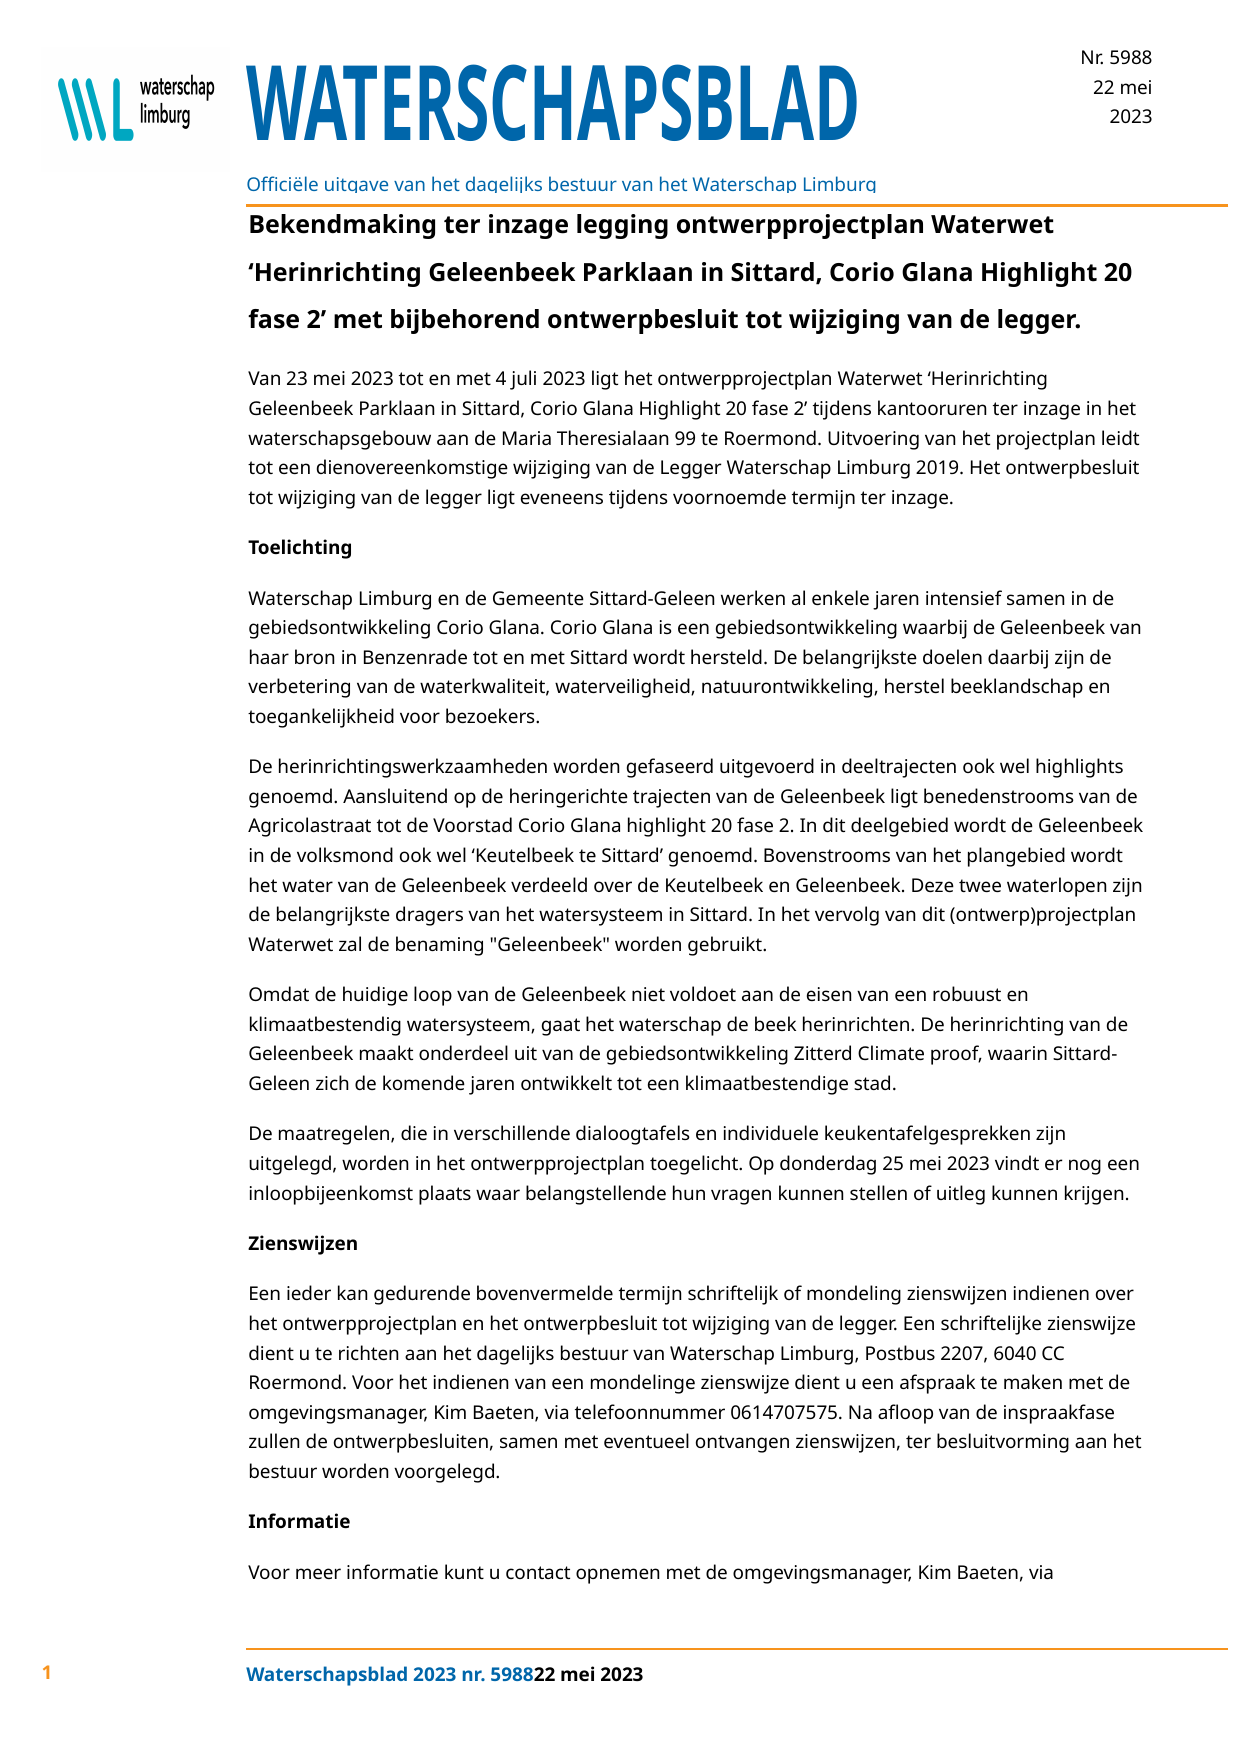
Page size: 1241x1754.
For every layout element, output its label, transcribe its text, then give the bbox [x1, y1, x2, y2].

text Een ieder kan gedurende bovenvermelde termijn schriftelijk of mondeling zienswijzen indienen over het ontwerpprojectplan en het ontwerpbesluit tot wijziging van de legger. Een schriftelijke zienswijze dient u te richten aan het dagelijks bestuur van Waterschap Limburg, Postbus 2207, 6040 CC Roermond. Voor het indienen van een mondelinge zienswijze dient u een afspraak te maken met de omgevingsmanager, Kim Baeten, via telefoonnummer 0614707575. Na afloop van de inspraakfase zullen de ontwerpbesluiten, samen met eventueel ontvangen zienswijzen, ter besluitvorming aan het bestuur worden voorgelegd. [248, 1281, 1152, 1484]
text Van 23 mei 2023 tot en met 4 juli 2023 ligt het ontwerpprojectplan Waterwet ‘Herinrichting Geleenbeek Parklaan in Sittard, Corio Glana Highlight 20 fase 2’ tijdens kantooruren ter inzage in het waterschapsgebouw aan de Maria Theresialaan 99 te Roermond. Uitvoering van het projectplan leidt tot een dienovereenkomstige wijziging van de Legger Waterschap Limburg 2019. Het ontwerpbesluit tot wijziging van de legger ligt eveneens tijdens voornoemde termijn ter inzage. [248, 366, 1152, 509]
text Toelichting [248, 534, 1152, 560]
text Omdat de huidige loop van de Geleenbeek niet voldoet aan de eisen van een robuust en klimaatbestendig watersysteem, gaat het waterschap de beek herinrichten. De herinrichting van de Geleenbeek maakt onderdeel uit van de gebiedsontwikkeling Zitterd Climate proof, waarin Sittard-Geleen zich de komende jaren ontwikkelt tot een klimaatbestendige stad. [248, 981, 1152, 1096]
text Waterschap Limburg en de Gemeente Sittard-Geleen werken al enkele jaren intensief samen in de gebiedsontwikkeling Corio Glana. Corio Glana is een gebiedsontwikkeling waarbij de Geleenbeek van haar bron in Benzenrade tot en met Sittard wordt hersteld. De belangrijkste doelen daarbij zijn de verbetering van de waterkwaliteit, waterveiligheid, natuurontwikkeling, herstel beeklandschap en toegankelijkheid voor bezoekers. [248, 585, 1152, 729]
text Bekendmaking ter inzage legging ontwerpprojectplan Waterwet ‘Herinrichting Geleenbeek Parklaan in Sittard, Corio Glana Highlight 20 fase 2’ met bijbehorend ontwerpbesluit tot wijziging van de legger. [248, 207, 1152, 336]
text De maatregelen, die in verschillende dialoogtafels en individuele keukentafelgesprekken zijn uitgelegd, worden in het ontwerpprojectplan toegelicht. Op donderdag 25 mei 2023 vindt er nog een inloopbijeenkomst plaats waar belangstellende hun vragen kunnen stellen of uitleg kunnen krijgen. [248, 1121, 1152, 1205]
text Informatie [248, 1508, 1152, 1534]
picture [41, 47, 231, 172]
text De herinrichtingswerkzaamheden worden gefaseerd uitgevoerd in deeltrajecten ook wel highlights genoemd. Aansluitend op de heringerichte trajecten van de Geleenbeek ligt benedenstrooms van de Agricolastraat tot de Voorstad Corio Glana highlight 20 fase 2. In dit deelgebied wordt de Geleenbeek in de volksmond ook wel ‘Keutelbeek te Sittard’ genoemd. Bovenstrooms van het plangebied wordt het water van de Geleenbeek verdeeld over de Keutelbeek en Geleenbeek. Deze twee waterlopen zijn de belangrijkste dragers van het watersysteem in Sittard. In het vervolg van dit (ontwerp)projectplan Waterwet zal de benaming "Geleenbeek" worden gebruikt. [248, 753, 1152, 957]
text Zienswijzen [248, 1230, 1152, 1256]
text Voor meer informatie kunt u contact opnemen met de omgevingsmanager, Kim Baeten, via [248, 1559, 1152, 1584]
